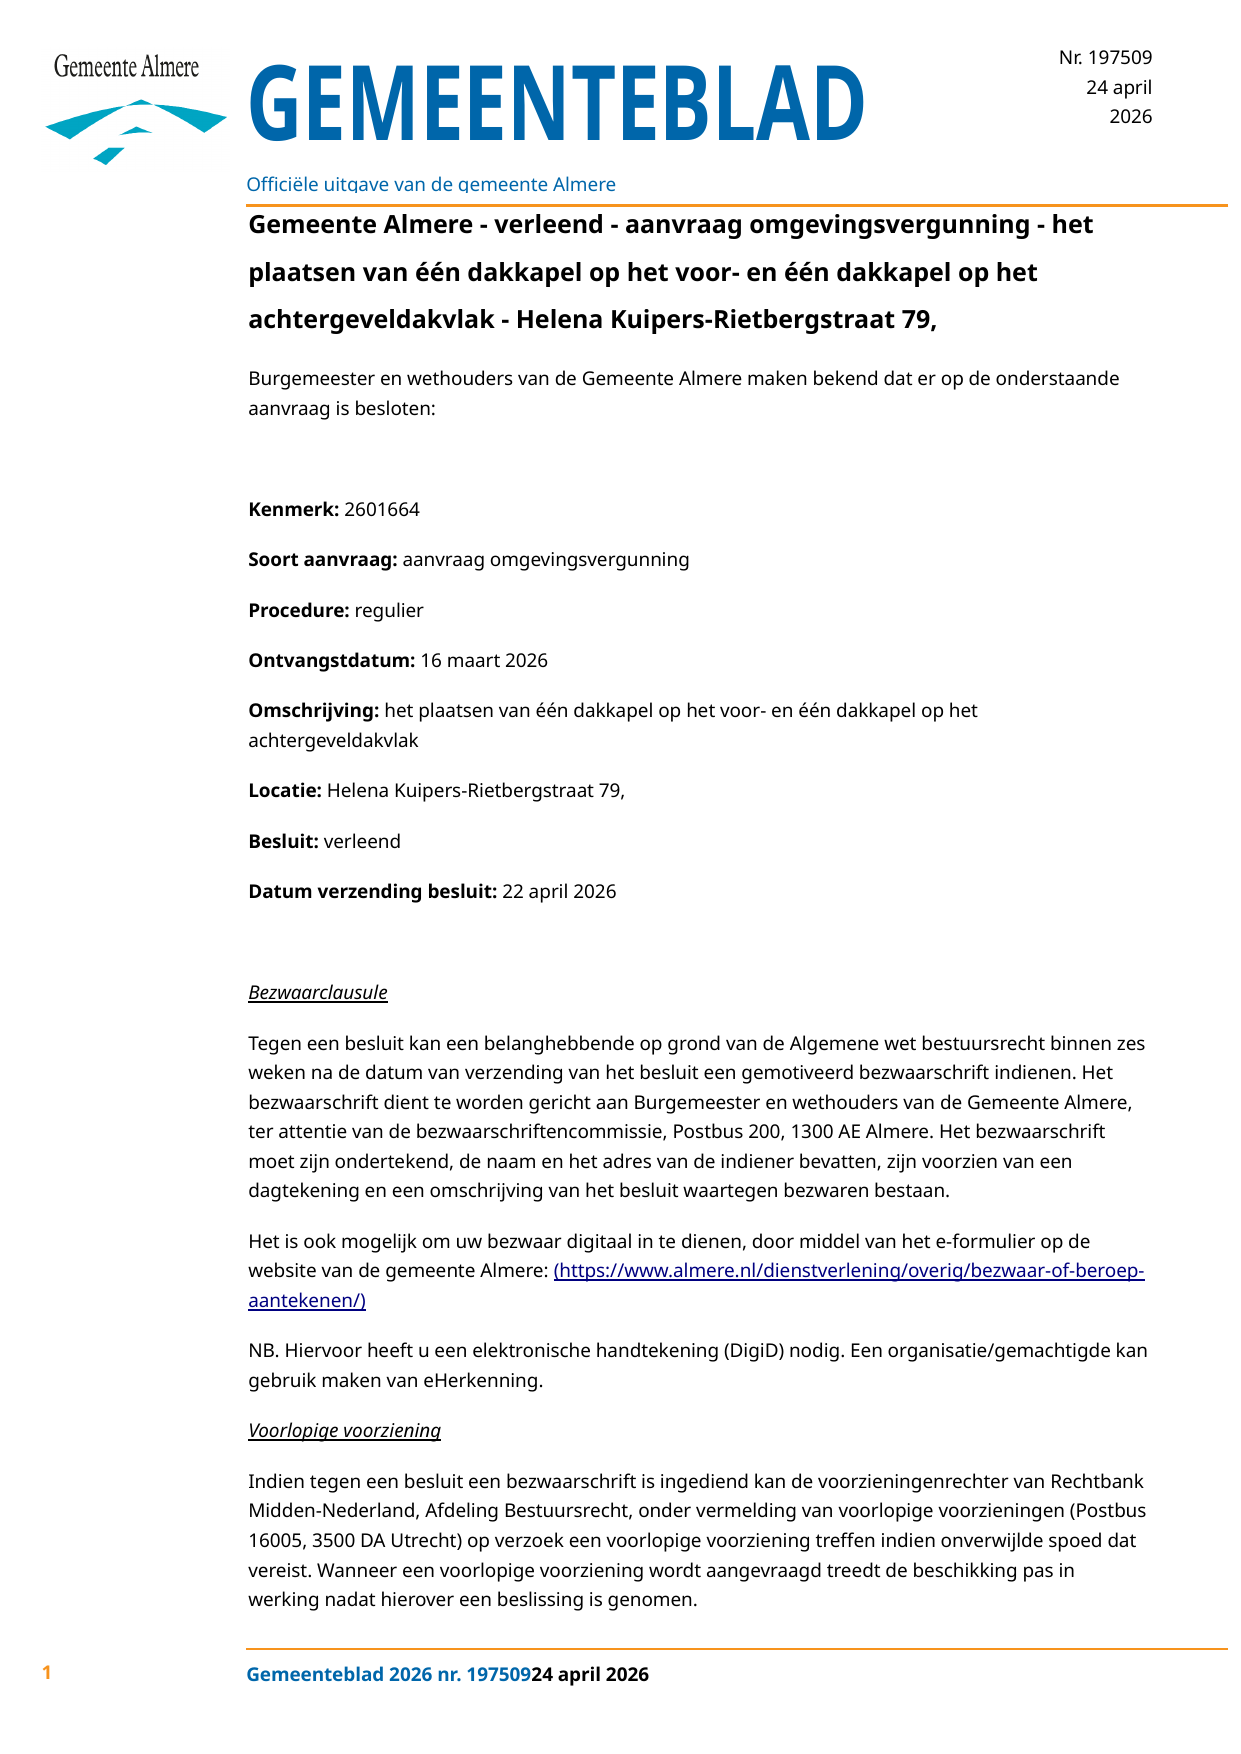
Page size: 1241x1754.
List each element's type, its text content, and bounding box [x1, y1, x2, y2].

text Voorlopige voorziening [248, 1418, 1152, 1443]
text Ontvangstdatum: 16 maart 2026 [248, 647, 1152, 673]
text Het is ook mogelijk om uw bezwaar digitaal in te dienen, door middel van het e-formulier op de website van de gemeente Almere: (https://www.almere.nl/dienstverlening/overig/bezwaar-of-beroep-aantekenen/) [248, 1228, 1152, 1313]
picture [41, 47, 231, 172]
text Omschrijving: het plaatsen van één dakkapel op het voor- en één dakkapel op het achtergeveldakvlak [248, 698, 1152, 753]
text Datum verzending besluit: 22 april 2026 [248, 878, 1152, 904]
text Besluit: verleend [248, 828, 1152, 854]
text Gemeente Almere - verleend - aanvraag omgevingsvergunning - het plaatsen van één dakkapel op het voor- en één dakkapel op het achtergeveldakvlak - Helena Kuipers-Rietbergstraat 79, [248, 207, 1152, 336]
text NB. Hiervoor heeft u een elektronische handtekening (DigiD) nodig. Een organisatie/gemachtigde kan gebruik maken van eHerkenning. [248, 1338, 1152, 1393]
text Burgemeester en wethouders van de Gemeente Almere maken bekend dat er op de onderstaande aanvraag is besloten: [248, 366, 1152, 421]
text Locatie: Helena Kuipers-Rietbergstraat 79, [248, 778, 1152, 803]
text Indien tegen een besluit een bezwaarschrift is ingediend kan de voorzieningenrechter van Rechtbank Midden-Nederland, Afdeling Bestuursrecht, onder vermelding van voorlopige voorzieningen (Postbus 16005, 3500 DA Utrecht) op verzoek een voorlopige voorziening treffen indien onverwijlde spoed dat vereist. Wanneer een voorlopige voorziening wordt aangevraagd treedt de beschikking pas in werking nadat hierover een beslissing is genomen. [248, 1468, 1152, 1612]
text Soort aanvraag: aanvraag omgevingsvergunning [248, 546, 1152, 572]
text Procedure: regulier [248, 597, 1152, 622]
text Bezwaarclausule [248, 979, 1152, 1005]
text Tegen een besluit kan een belanghebbende op grond van de Algemene wet bestuursrecht binnen zes weken na de datum van verzending van het besluit een gemotiveerd bezwaarschrift indienen. Het bezwaarschrift dient te worden gericht aan Burgemeester en wethouders van de Gemeente Almere, ter attentie van de bezwaarschriftencommissie, Postbus 200, 1300 AE Almere. Het bezwaarschrift moet zijn ondertekend, de naam en het adres van de indiener bevatten, zijn voorzien van een dagtekening en een omschrijving van het besluit waartegen bezwaren bestaan. [248, 1030, 1152, 1203]
text Kenmerk: 2601664 [248, 496, 1152, 522]
